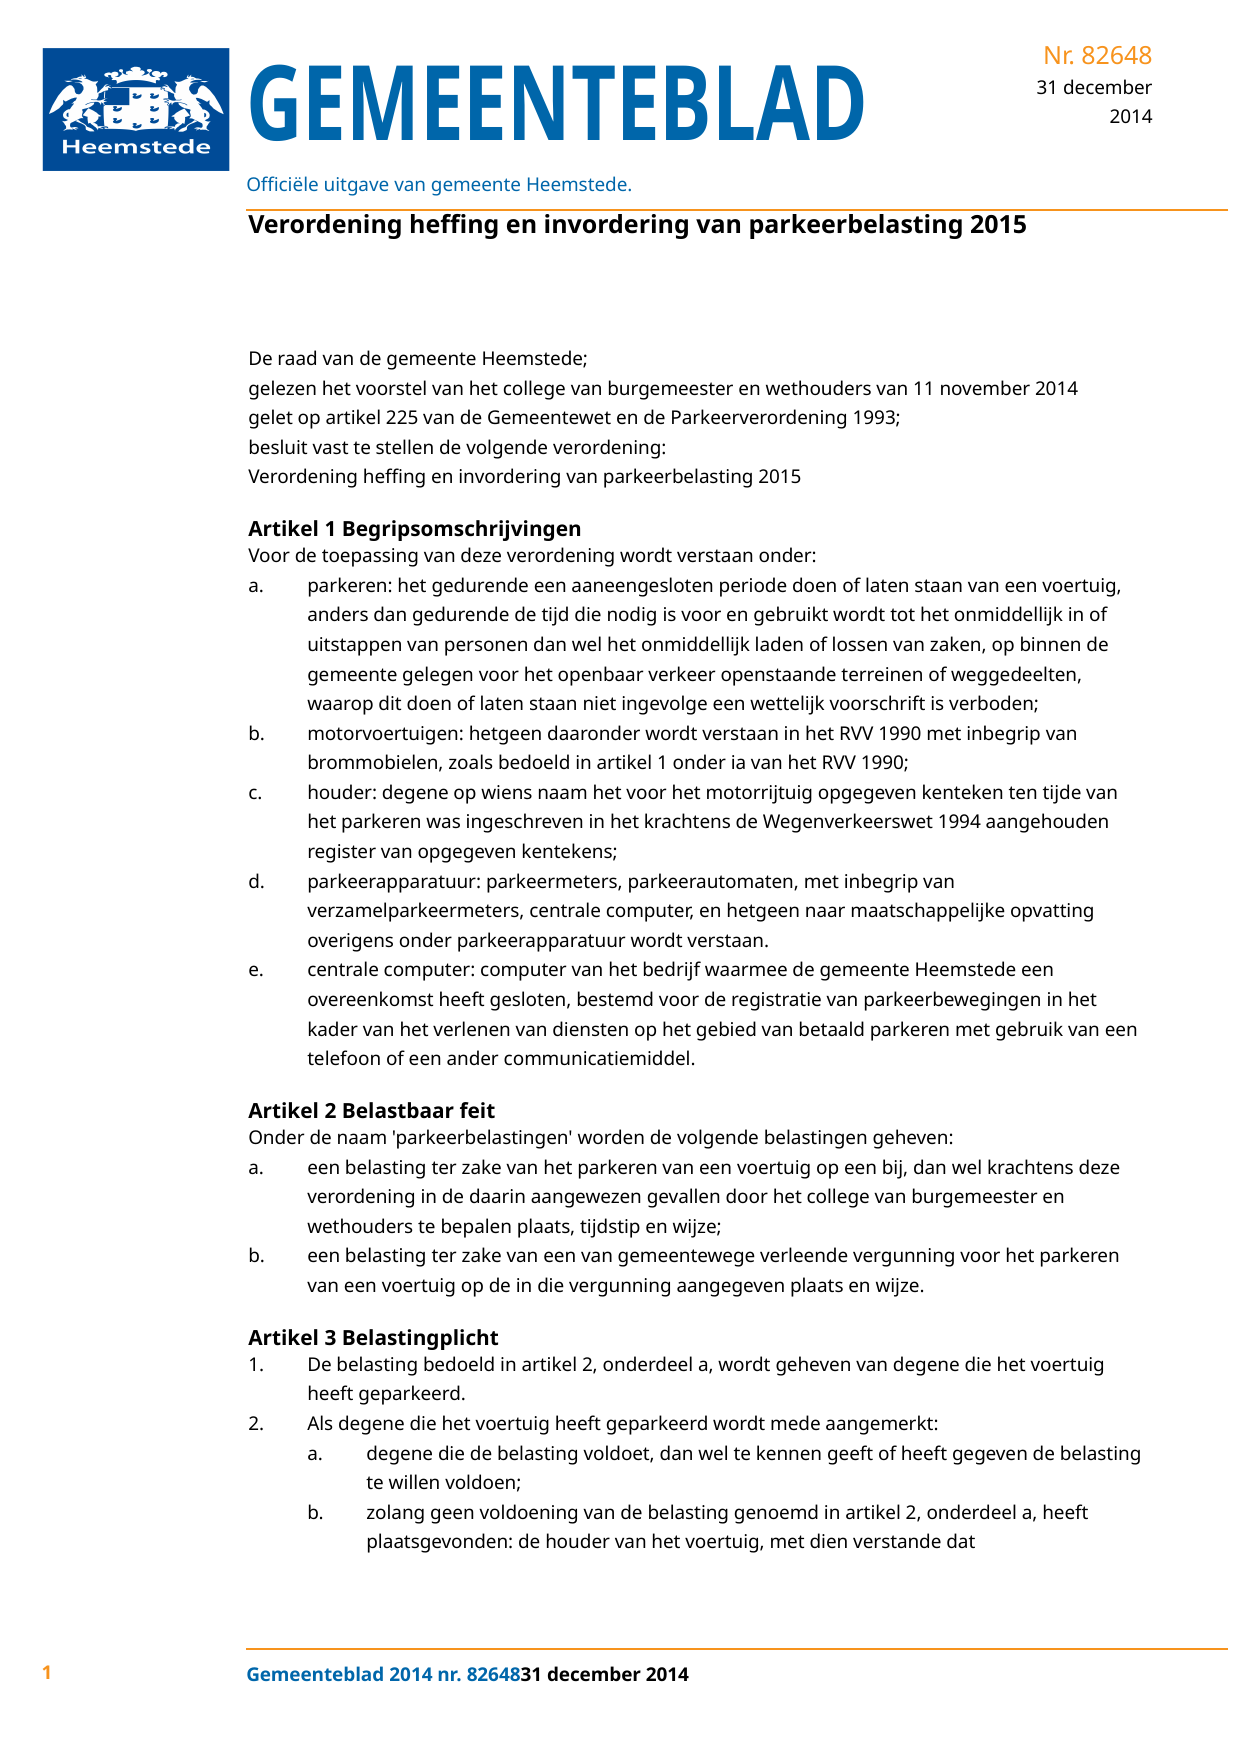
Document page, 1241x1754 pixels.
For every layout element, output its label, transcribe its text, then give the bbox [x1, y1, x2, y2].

text Voor de toepassing van deze verordening wordt verstaan onder: [248, 542, 1152, 568]
list zolang geen voldoening van de belasting genoemd in artikel 2, onderdeel a, heeft plaatsgevonden: de houder van het voertuig, met dien verstande dat [307, 1499, 1152, 1554]
list degene die de belasting voldoet, dan wel te kennen geeft of heeft gegeven de belasting te willen voldoen; [307, 1440, 1152, 1495]
picture [41, 47, 231, 172]
list motorvoertuigen: hetgeen daaronder wordt verstaan in het RVV 1990 met inbegrip van brommobielen, zoals bedoeld in artikel 1 onder ia van het RVV 1990; [248, 720, 1152, 775]
text Onder de naam 'parkeerbelastingen' worden de volgende belastingen geheven: [248, 1124, 1152, 1150]
text Artikel 2 Belastbaar feit [248, 1096, 1152, 1124]
list centrale computer: computer van het bedrijf waarmee de gemeente Heemstede een overeenkomst heeft gesloten, bestemd voor de registratie van parkeerbewegingen in het kader van het verlenen van diensten op het gebied van betaald parkeren met gebruik van een telefoon of een ander communicatiemiddel. [248, 957, 1152, 1071]
list parkeren: het gedurende een aaneengesloten periode doen of laten staan van een voertuig, anders dan gedurende de tijd die nodig is voor en gebruikt wordt tot het onmiddellijk in of uitstappen van personen dan wel het onmiddellijk laden of lossen van zaken, op binnen de gemeente gelegen voor het openbaar verkeer openstaande terreinen of weggedeelten, waarop dit doen of laten staan niet ingevolge een wettelijk voorschrift is verboden; [248, 572, 1152, 716]
text Verordening heffing en invordering van parkeerbelasting 2015 [248, 464, 1152, 489]
text De raad van de gemeente Heemstede; [248, 345, 1152, 371]
text gelezen het voorstel van het college van burgemeester en wethouders van 11 november 2014 [248, 375, 1152, 401]
list een belasting ter zake van het parkeren van een voertuig op een bij, dan wel krachtens deze verordening in de daarin aangewezen gevallen door het college van burgemeester en wethouders te bepalen plaats, tijdstip en wijze; [248, 1154, 1152, 1239]
text gelet op artikel 225 van de Gemeentewet en de Parkeerverordening 1993; [248, 404, 1152, 430]
list De belasting bedoeld in artikel 2, onderdeel a, wordt geheven van degene die het voertuig heeft geparkeerd. [248, 1351, 1152, 1406]
list Als degene die het voertuig heeft geparkeerd wordt mede aangemerkt: [248, 1410, 1152, 1436]
text Verordening heffing en invordering van parkeerbelasting 2015 [248, 211, 1152, 241]
text Artikel 1 Begripsomschrijvingen [248, 514, 1152, 542]
text Artikel 3 Belastingplicht [248, 1323, 1152, 1351]
list een belasting ter zake van een van gemeentewege verleende vergunning voor het parkeren van een voertuig op de in die vergunning aangegeven plaats en wijze. [248, 1243, 1152, 1298]
text besluit vast te stellen de volgende verordening: [248, 434, 1152, 460]
list parkeerapparatuur: parkeermeters, parkeerautomaten, met inbegrip van verzamelparkeermeters, centrale computer, en hetgeen naar maatschappelijke opvatting overigens onder parkeerapparatuur wordt verstaan. [248, 868, 1152, 953]
list houder: degene op wiens naam het voor het motorrijtuig opgegeven kenteken ten tijde van het parkeren was ingeschreven in het krachtens de Wegenverkeerswet 1994 aangehouden register van opgegeven kentekens; [248, 779, 1152, 864]
